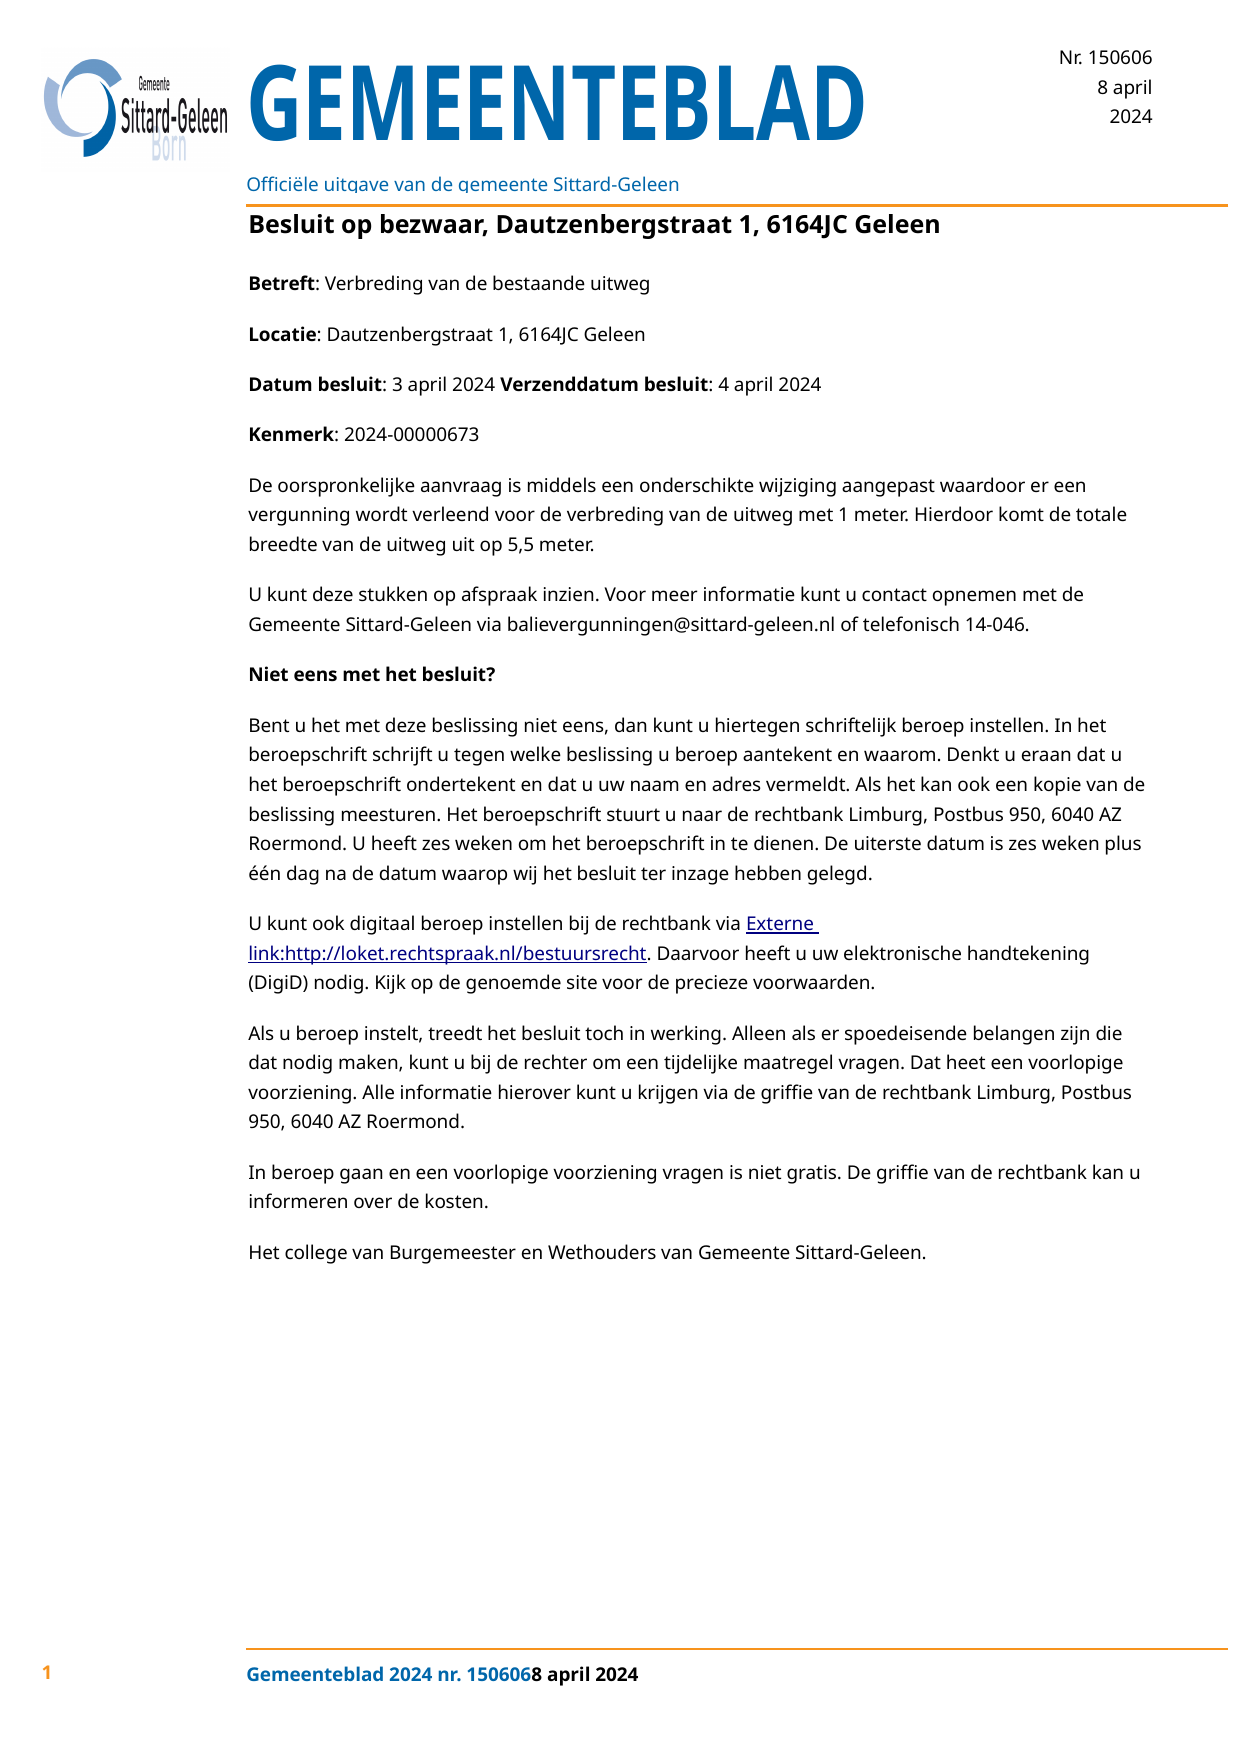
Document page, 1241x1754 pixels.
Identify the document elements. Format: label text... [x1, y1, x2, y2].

text U kunt ook digitaal beroep instellen bij de rechtbank via Externe link:http://loket.rechtspraak.nl/bestuursrecht. Daarvoor heeft u uw elektronische handtekening (DigiD) nodig. Kijk op de genoemde site voor de precieze voorwaarden. [248, 910, 1152, 995]
text Kenmerk: 2024-00000673 [248, 422, 1152, 447]
text In beroep gaan en een voorlopige voorziening vragen is niet gratis. De griffie van de rechtbank kan u informeren over de kosten. [248, 1159, 1152, 1214]
text Locatie: Dautzenbergstraat 1, 6164JC Geleen [248, 321, 1152, 346]
text De oorspronkelijke aanvraag is middels een onderschikte wijziging aangepast waardoor er een vergunning wordt verleend voor de verbreding van de uitweg met 1 meter. Hierdoor komt de totale breedte van de uitweg uit op 5,5 meter. [248, 472, 1152, 557]
text Besluit op bezwaar, Dautzenbergstraat 1, 6164JC Geleen [248, 207, 1152, 241]
text Als u beroep instelt, treedt het besluit toch in werking. Alleen als er spoedeisende belangen zijn die dat nodig maken, kunt u bij de rechter om een tijdelijke maatregel vragen. Dat heet een voorlopige voorziening. Alle informatie hierover kunt u krijgen via de griffie van de rechtbank Limburg, Postbus 950, 6040 AZ Roermond. [248, 1020, 1152, 1134]
picture [41, 47, 231, 172]
text Bent u het met deze beslissing niet eens, dan kunt u hiertegen schriftelijk beroep instellen. In het beroepschrift schrijft u tegen welke beslissing u beroep aantekent en waarom. Denkt u eraan dat u het beroepschrift ondertekent en dat u uw naam en adres vermeldt. Als het kan ook een kopie van de beslissing meesturen. Het beroepschrift stuurt u naar de rechtbank Limburg, Postbus 950, 6040 AZ Roermond. U heeft zes weken om het beroepschrift in te dienen. De uiterste datum is zes weken plus één dag na de datum waarop wij het besluit ter inzage hebben gelegd. [248, 712, 1152, 886]
text Niet eens met het besluit? [248, 662, 1152, 687]
text Het college van Burgemeester en Wethouders van Gemeente Sittard-Geleen. [248, 1239, 1152, 1265]
text Datum besluit: 3 april 2024 Verzenddatum besluit: 4 april 2024 [248, 371, 1152, 397]
text U kunt deze stukken op afspraak inzien. Voor meer informatie kunt u contact opnemen met de Gemeente Sittard-Geleen via balievergunningen@sittard-geleen.nl of telefonisch 14-046. [248, 582, 1152, 637]
text Betreft: Verbreding van de bestaande uitweg [248, 270, 1152, 296]
